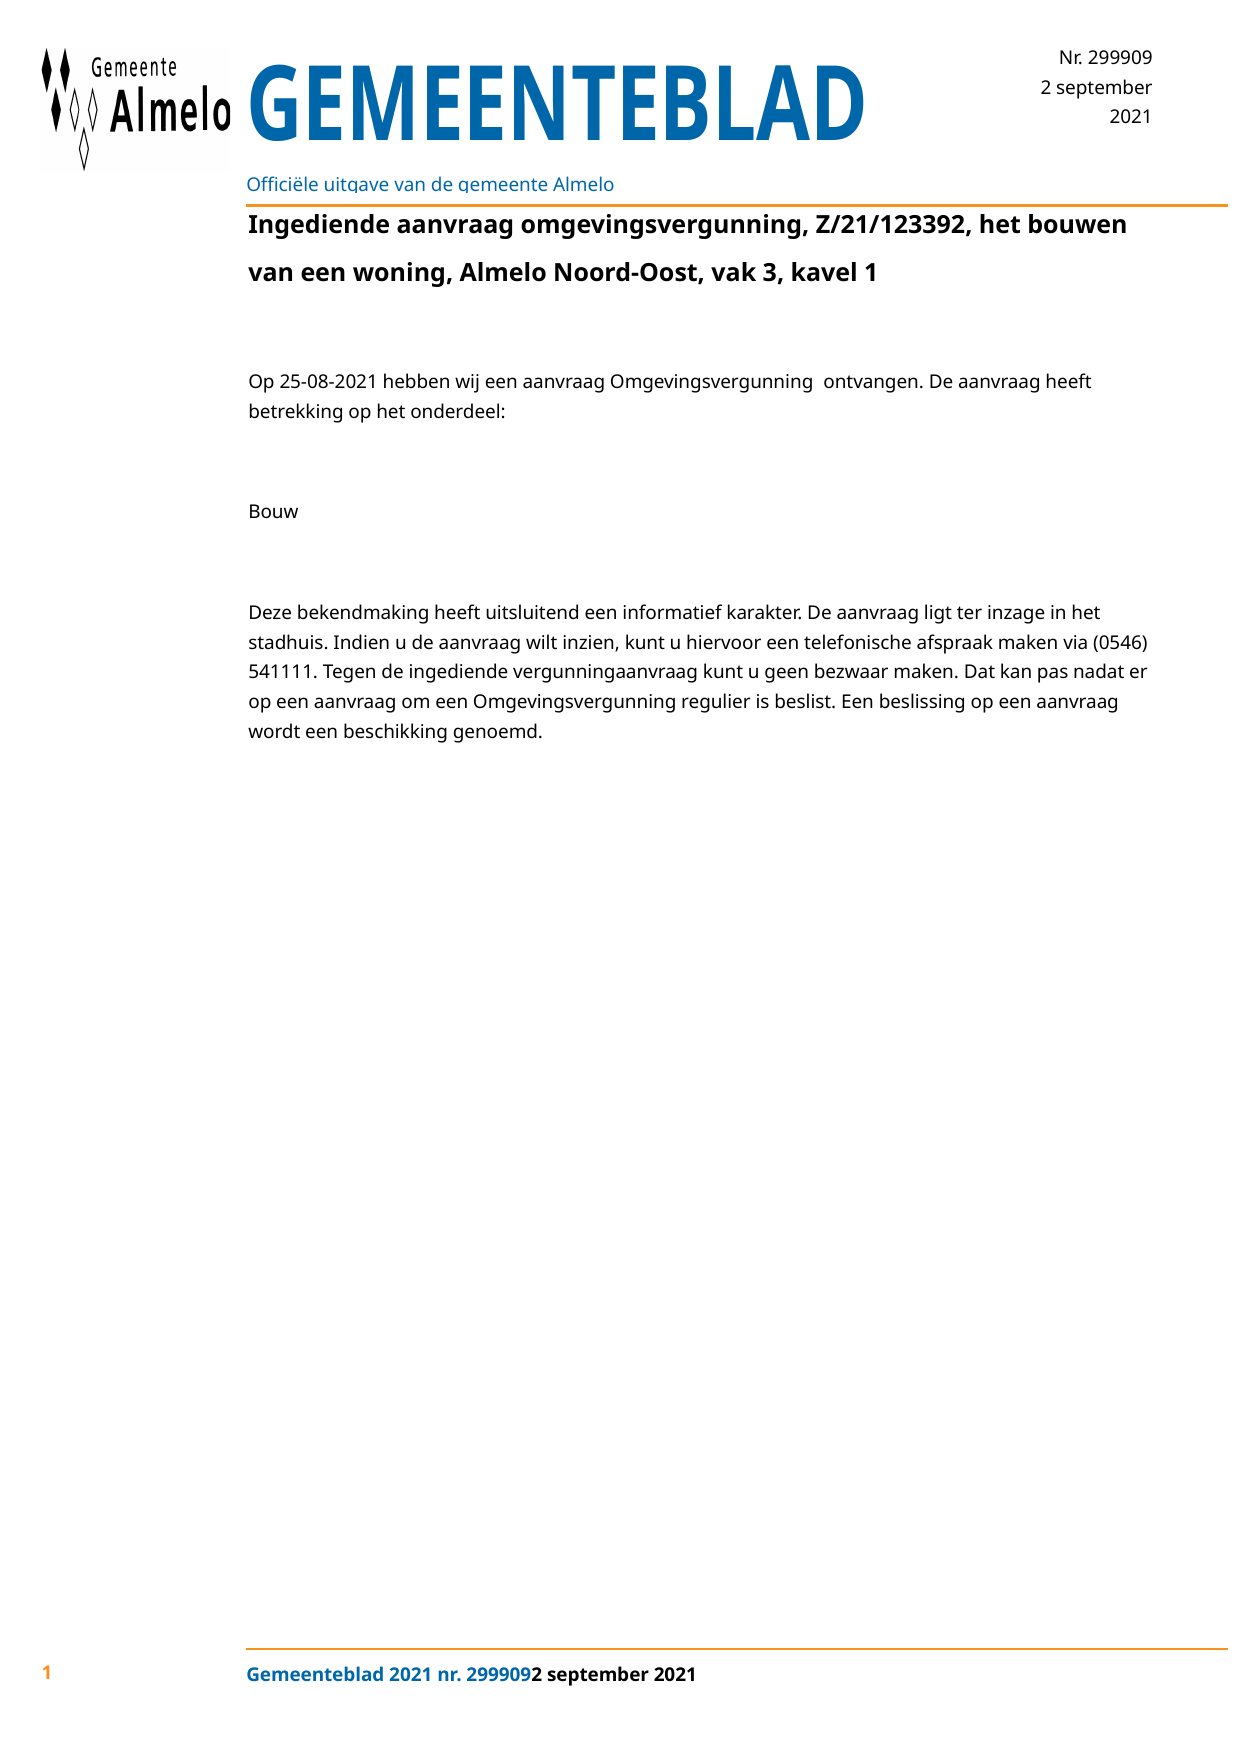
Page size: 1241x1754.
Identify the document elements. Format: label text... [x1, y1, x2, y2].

text Deze bekendmaking heeft uitsluitend een informatief karakter. De aanvraag ligt ter inzage in het stadhuis. Indien u de aanvraag wilt inzien, kunt u hiervoor een telefonische afspraak maken via (0546) 541111. Tegen de ingediende vergunningaanvraag kunt u geen bezwaar maken. Dat kan pas nadat er op een aanvraag om een Omgevingsvergunning regulier is beslist. Een beslissing op een aanvraag wordt een beschikking genoemd. [248, 599, 1152, 744]
text Ingediende aanvraag omgevingsvergunning, Z/21/123392, het bouwen van een woning, Almelo Noord-Oost, vak 3, kavel 1 [248, 207, 1152, 288]
text Bouw [248, 499, 1152, 524]
text Op 25-08-2021 hebben wij een aanvraag Omgevingsvergunning ontvangen. De aanvraag heeft betrekking op het onderdeel: [248, 368, 1152, 424]
picture [41, 47, 231, 172]
